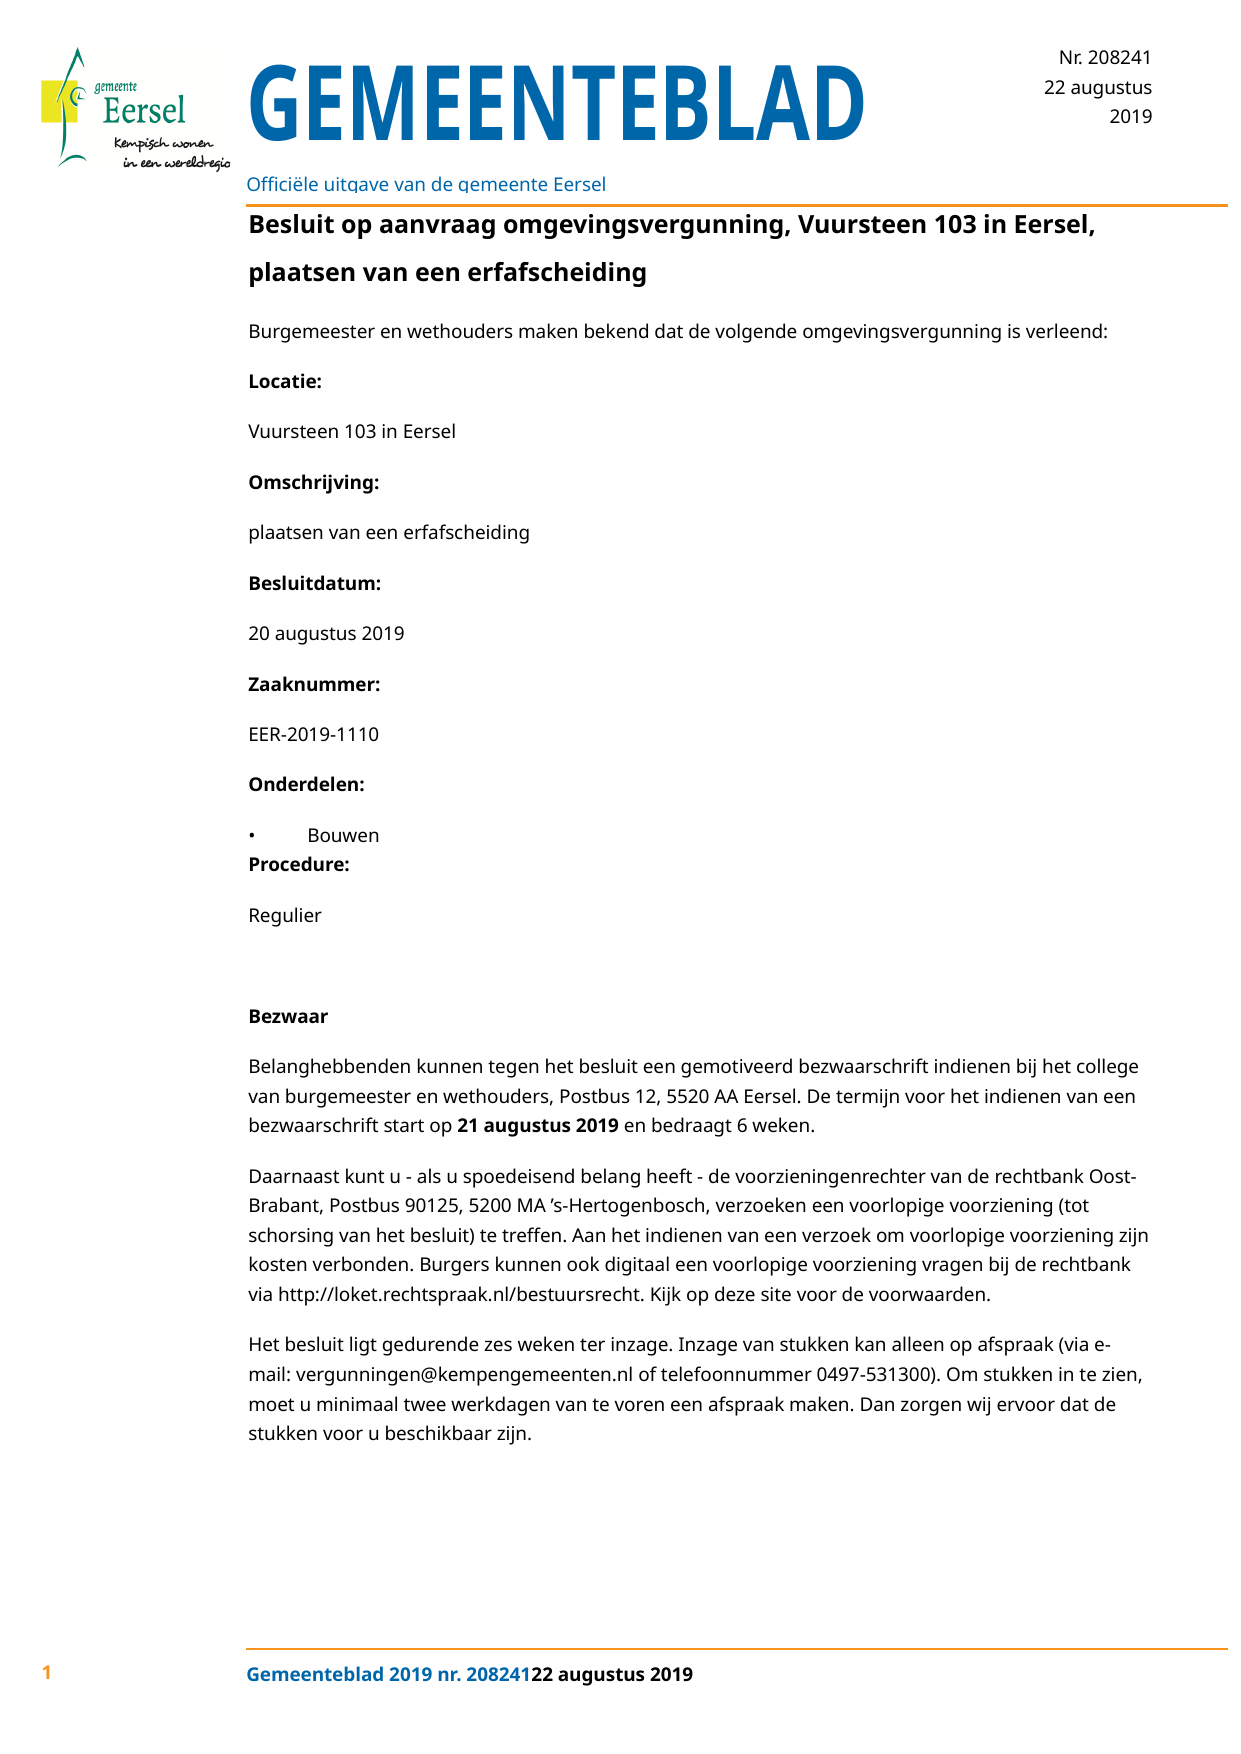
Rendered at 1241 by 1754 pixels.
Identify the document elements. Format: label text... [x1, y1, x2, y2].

picture [41, 47, 231, 172]
text Locatie: [248, 368, 1152, 394]
text Besluitdatum: [248, 570, 1152, 596]
text Daarnaast kunt u - als u spoedeisend belang heeft - de voorzieningenrechter van de rechtbank Oost-Brabant, Postbus 90125, 5200 MA ’s-Hertogenbosch, verzoeken een voorlopige voorziening (tot schorsing van het besluit) te treffen. Aan het indienen van een verzoek om voorlopige voorziening zijn kosten verbonden. Burgers kunnen ook digitaal een voorlopige voorziening vragen bij de rechtbank via http://loket.rechtspraak.nl/bestuursrecht. Kijk op deze site voor de voorwaarden. [248, 1163, 1152, 1307]
text Belanghebbenden kunnen tegen het besluit een gemotiveerd bezwaarschrift indienen bij het college van burgemeester en wethouders, Postbus 12, 5520 AA Eersel. De termijn voor het indienen van een bezwaarschrift start op 21 augustus 2019 en bedraagt 6 weken. [248, 1053, 1152, 1138]
text Besluit op aanvraag omgevingsvergunning, Vuursteen 103 in Eersel, plaatsen van een erfafscheiding [248, 207, 1152, 288]
text Burgemeester en wethouders maken bekend dat de volgende omgevingsvergunning is verleend: [248, 318, 1152, 344]
text Vuursteen 103 in Eersel [248, 419, 1152, 444]
text 20 augustus 2019 [248, 620, 1152, 646]
text Omschrijving: [248, 469, 1152, 495]
text Procedure: [248, 852, 1152, 877]
text Regulier [248, 902, 1152, 928]
text Bezwaar [248, 1003, 1152, 1029]
list Bouwen [248, 822, 1152, 848]
text Onderdelen: [248, 772, 1152, 797]
text Het besluit ligt gedurende zes weken ter inzage. Inzage van stukken kan alleen op afspraak (via e-mail: vergunningen@kempengemeenten.nl of telefoonnummer 0497-531300). Om stukken in te zien, moet u minimaal twee werkdagen van te voren een afspraak maken. Dan zorgen wij ervoor dat de stukken voor u beschikbaar zijn. [248, 1332, 1152, 1446]
text plaatsen van een erfafscheiding [248, 519, 1152, 545]
text EER-2019-1110 [248, 721, 1152, 747]
text Zaaknummer: [248, 671, 1152, 697]
